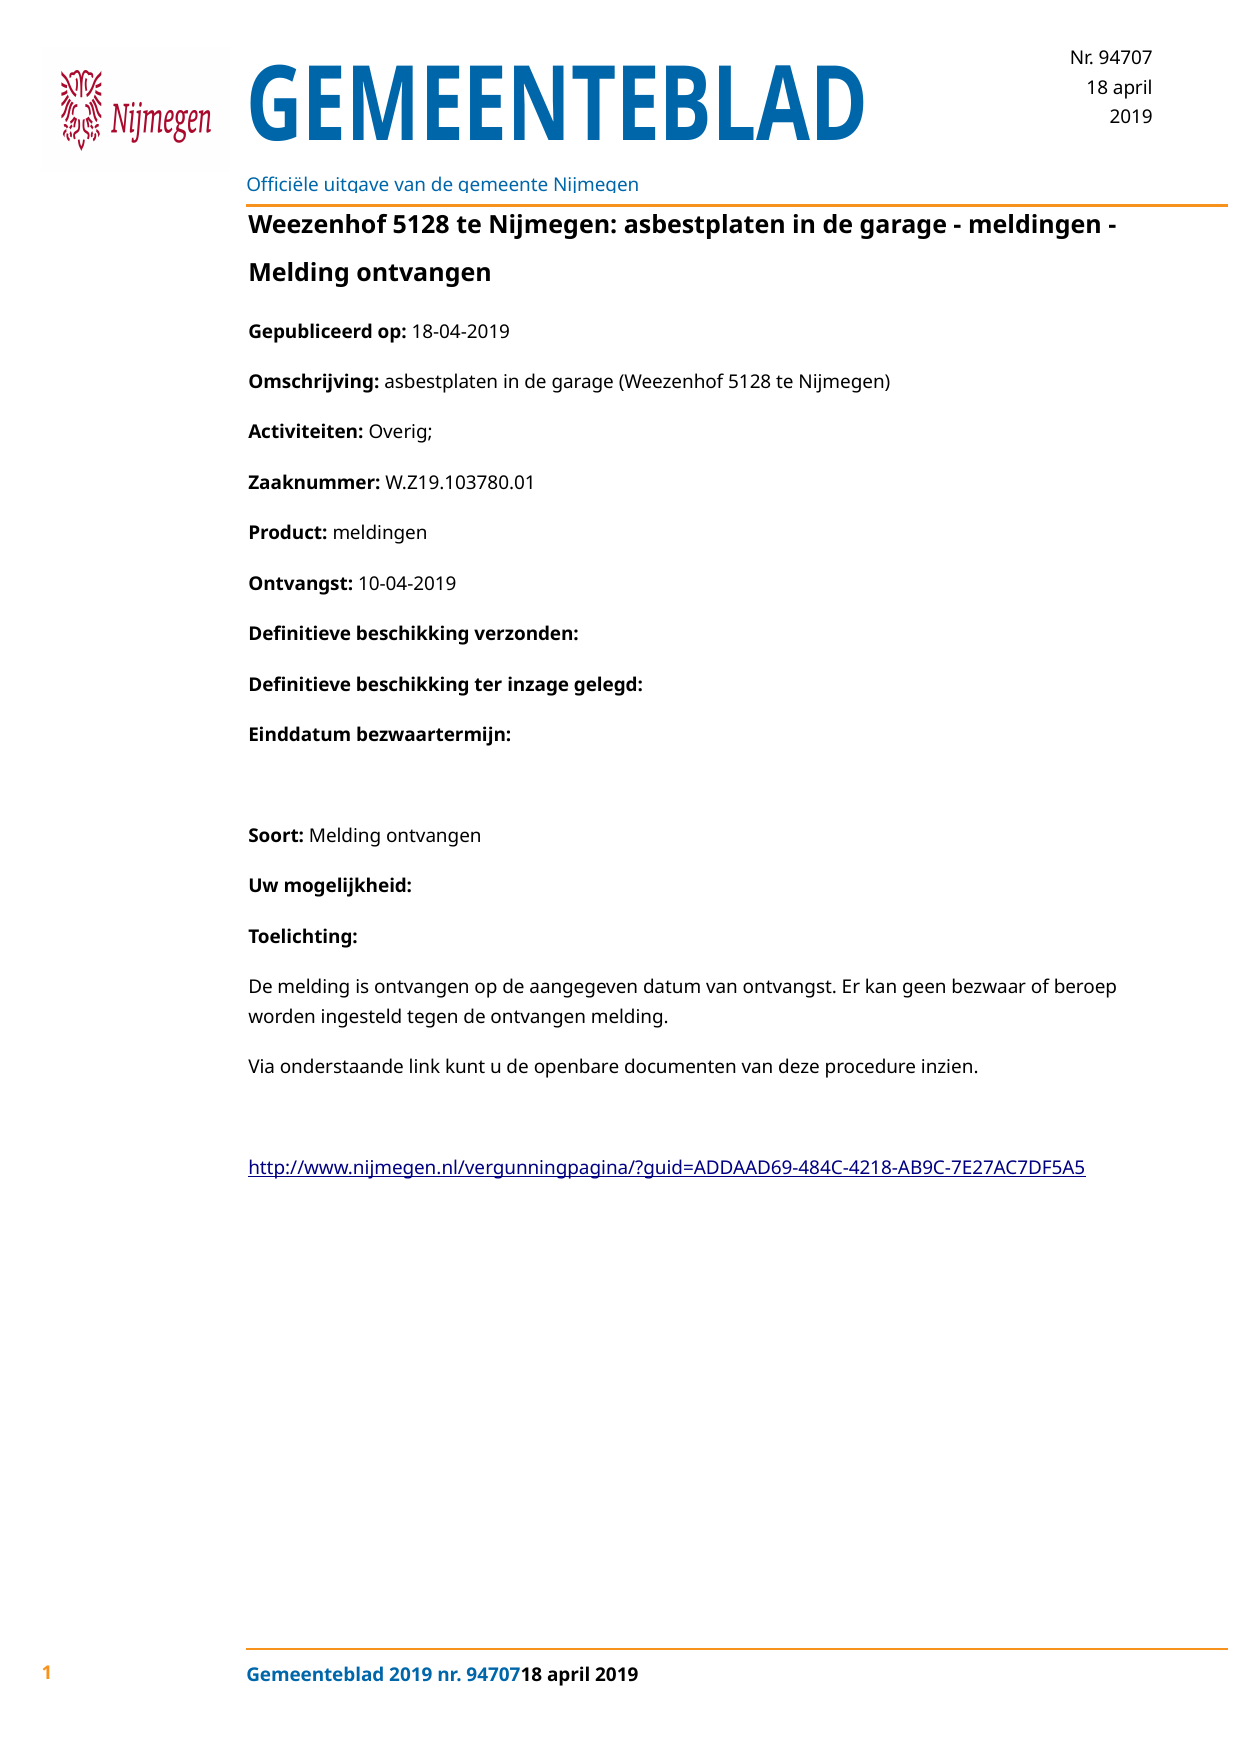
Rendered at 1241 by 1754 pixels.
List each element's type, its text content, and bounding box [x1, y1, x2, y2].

text Einddatum bezwaartermijn: [248, 721, 1152, 747]
text Weezenhof 5128 te Nijmegen: asbestplaten in de garage - meldingen - Melding ontvangen [248, 207, 1152, 288]
text De melding is ontvangen op de aangegeven datum van ontvangst. Er kan geen bezwaar of beroep worden ingesteld tegen de ontvangen melding. [248, 973, 1152, 1029]
text Gepubliceerd op: 18-04-2019 [248, 318, 1152, 344]
text Zaaknummer: W.Z19.103780.01 [248, 469, 1152, 495]
text Product: meldingen [248, 519, 1152, 545]
text Definitieve beschikking ter inzage gelegd: [248, 671, 1152, 697]
picture [41, 47, 231, 172]
text Activiteiten: Overig; [248, 419, 1152, 444]
text Omschrijving: asbestplaten in de garage (Weezenhof 5128 te Nijmegen) [248, 368, 1152, 394]
text Ontvangst: 10-04-2019 [248, 570, 1152, 596]
text Definitieve beschikking verzonden: [248, 620, 1152, 646]
text Uw mogelijkheid: [248, 872, 1152, 898]
text http://www.nijmegen.nl/vergunningpagina/?guid=ADDAAD69-484C-4218-AB9C-7E27AC7DF5A5 [248, 1154, 1152, 1180]
text Via onderstaande link kunt u de openbare documenten van deze procedure inzien. [248, 1053, 1152, 1079]
text Toelichting: [248, 923, 1152, 949]
text Soort: Melding ontvangen [248, 822, 1152, 848]
